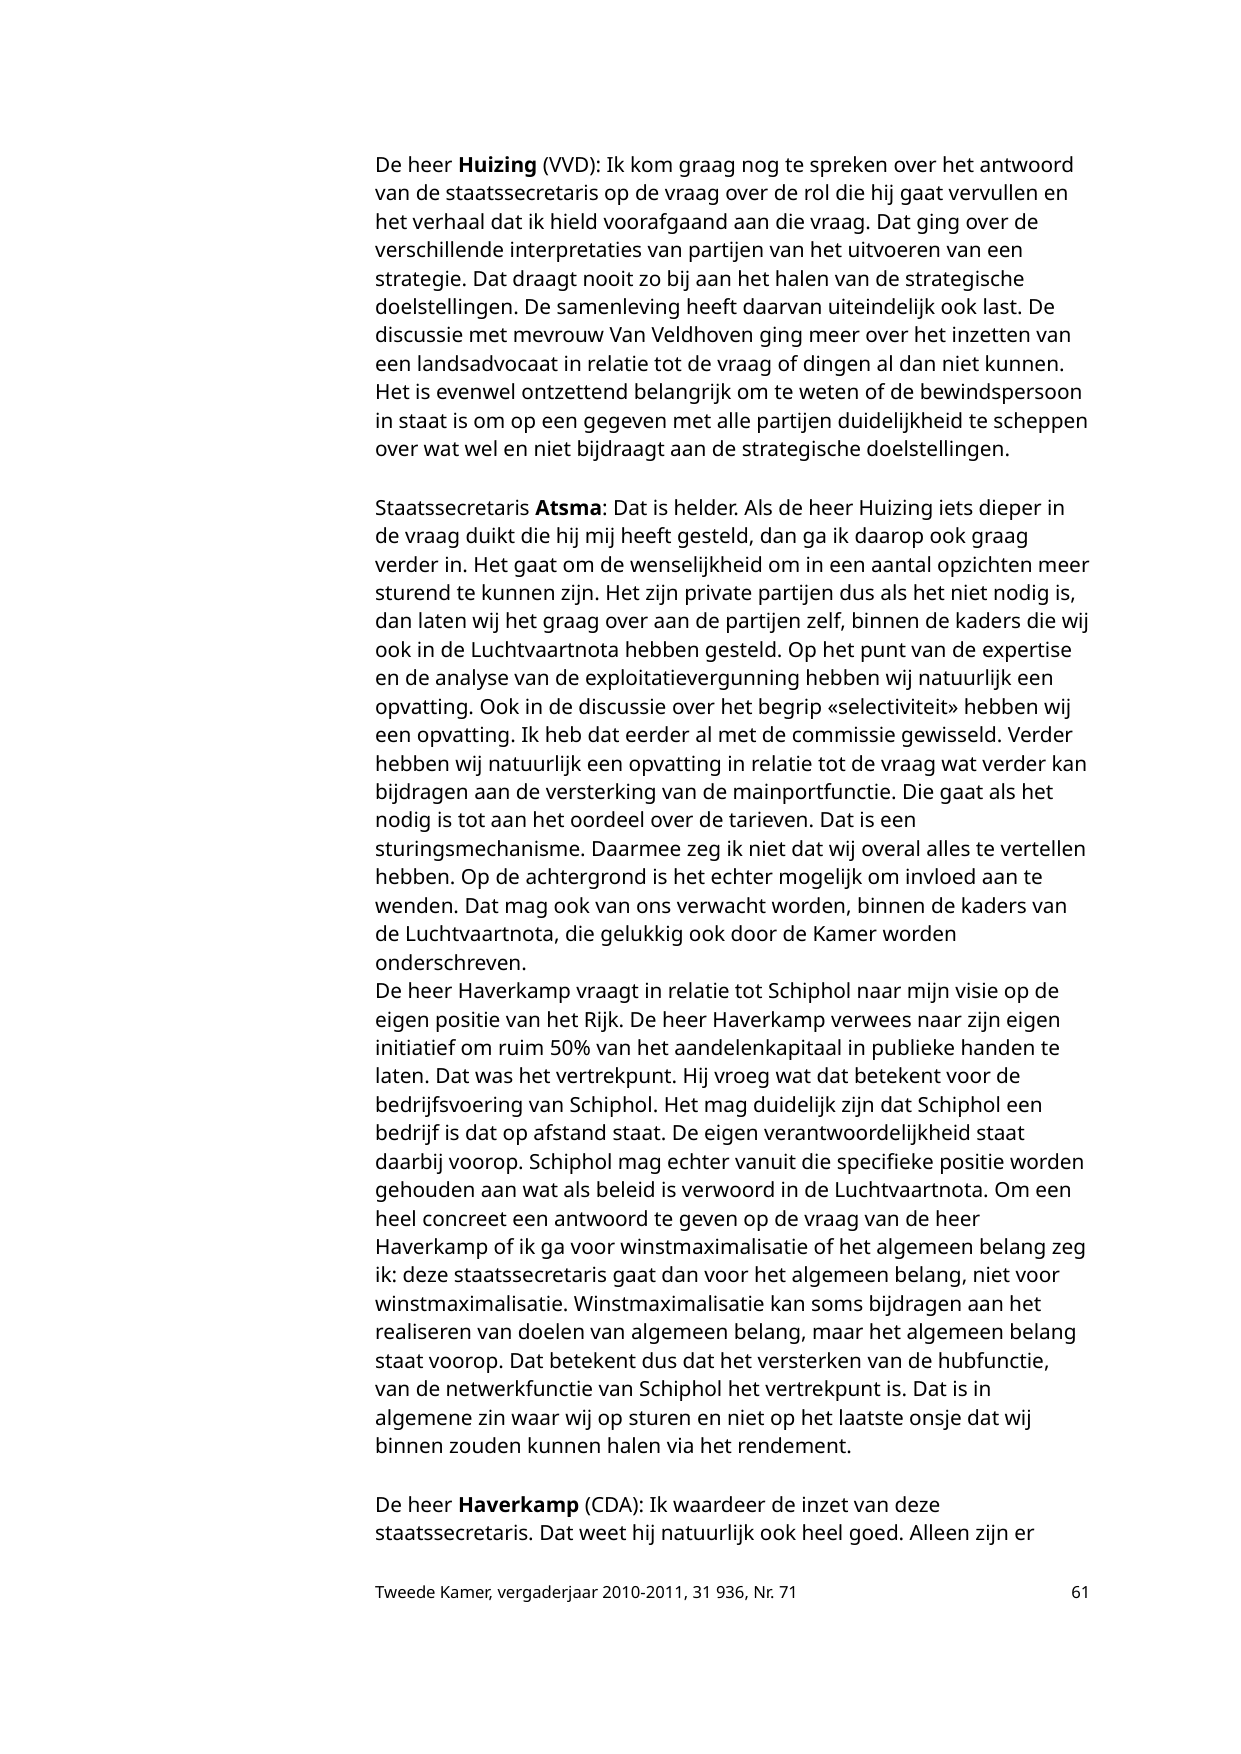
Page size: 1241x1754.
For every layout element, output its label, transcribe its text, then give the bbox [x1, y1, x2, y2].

text De heer Haverkamp vraagt in relatie tot Schiphol naar mijn visie op de eigen positie van het Rijk. De heer Haverkamp verwees naar zijn eigen initiatief om ruim 50% van het aandelenkapitaal in publieke handen te laten. Dat was het vertrekpunt. Hij vroeg wat dat betekent voor de bedrijfsvoering van Schiphol. Het mag duidelijk zijn dat Schiphol een bedrijf is dat op afstand staat. De eigen verantwoordelijkheid staat daarbij voorop. Schiphol mag echter vanuit die specifieke positie worden gehouden aan wat als beleid is verwoord in de Luchtvaartnota. Om een heel concreet een antwoord te geven op de vraag van de heer Haverkamp of ik ga voor winstmaximalisatie of het algemeen belang zeg ik: deze staatssecretaris gaat dan voor het algemeen belang, niet voor winstmaximalisatie. Winstmaximalisatie kan soms bijdragen aan het realiseren van doelen van algemeen belang, maar het algemeen belang staat voorop. Dat betekent dus dat het versterken van de hubfunctie, van de netwerkfunctie van Schiphol het vertrekpunt is. Dat is in algemene zin waar wij op sturen en niet op het laatste onsje dat wij binnen zouden kunnen halen via het rendement. [375, 976, 1090, 1460]
text Staatssecretaris Atsma: Dat is helder. Als de heer Huizing iets dieper in de vraag duikt die hij mij heeft gesteld, dan ga ik daarop ook graag verder in. Het gaat om de wenselijkheid om in een aantal opzichten meer sturend te kunnen zijn. Het zijn private partijen dus als het niet nodig is, dan laten wij het graag over aan de partijen zelf, binnen de kaders die wij ook in de Luchtvaartnota hebben gesteld. Op het punt van de expertise en de analyse van de exploitatievergunning hebben wij natuurlijk een opvatting. Ook in de discussie over het begrip «selectiviteit» hebben wij een opvatting. Ik heb dat eerder al met de commissie gewisseld. Verder hebben wij natuurlijk een opvatting in relatie tot de vraag wat verder kan bijdragen aan de versterking van de mainportfunctie. Die gaat als het nodig is tot aan het oordeel over de tarieven. Dat is een sturingsmechanisme. Daarmee zeg ik niet dat wij overal alles te vertellen hebben. Op de achtergrond is het echter mogelijk om invloed aan te wenden. Dat mag ook van ons verwacht worden, binnen de kaders van de Luchtvaartnota, die gelukkig ook door de Kamer worden onderschreven. [375, 493, 1090, 976]
text De heer Haverkamp (CDA): Ik waardeer de inzet van deze staatssecretaris. Dat weet hij natuurlijk ook heel goed. Alleen zijn er [375, 1490, 1090, 1547]
text De heer Huizing (VVD): Ik kom graag nog te spreken over het antwoord van de staatssecretaris op de vraag over de rol die hij gaat vervullen en het verhaal dat ik hield voorafgaand aan die vraag. Dat ging over de verschillende interpretaties van partijen van het uitvoeren van een strategie. Dat draagt nooit zo bij aan het halen van de strategische doelstellingen. De samenleving heeft daarvan uiteindelijk ook last. De discussie met mevrouw Van Veldhoven ging meer over het inzetten van een landsadvocaat in relatie tot de vraag of dingen al dan niet kunnen. Het is evenwel ontzettend belangrijk om te weten of de bewindspersoon in staat is om op een gegeven met alle partijen duidelijkheid te scheppen over wat wel en niet bijdraagt aan de strategische doelstellingen. [375, 150, 1090, 463]
